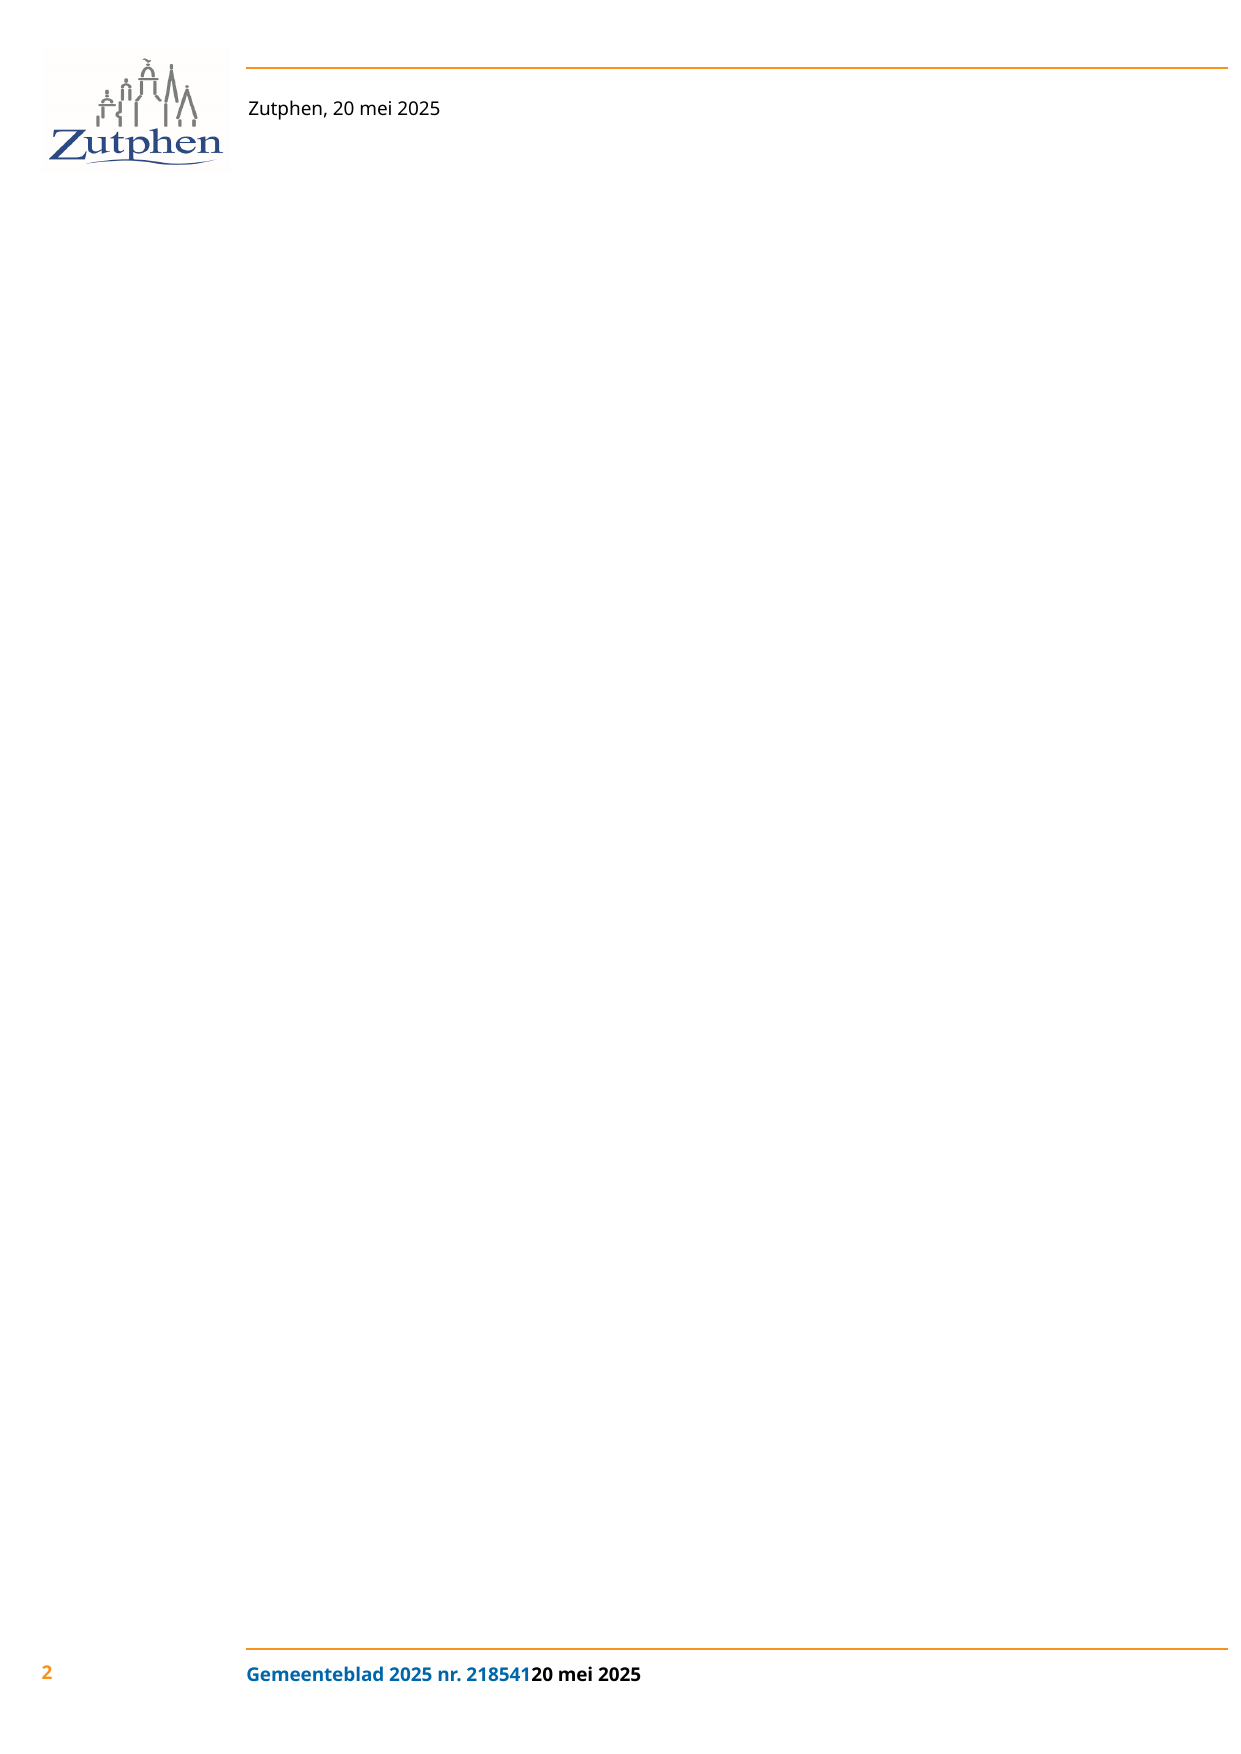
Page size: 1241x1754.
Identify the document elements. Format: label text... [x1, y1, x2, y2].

text Zutphen, 20 mei 2025 [248, 95, 1152, 121]
picture [41, 47, 231, 172]
